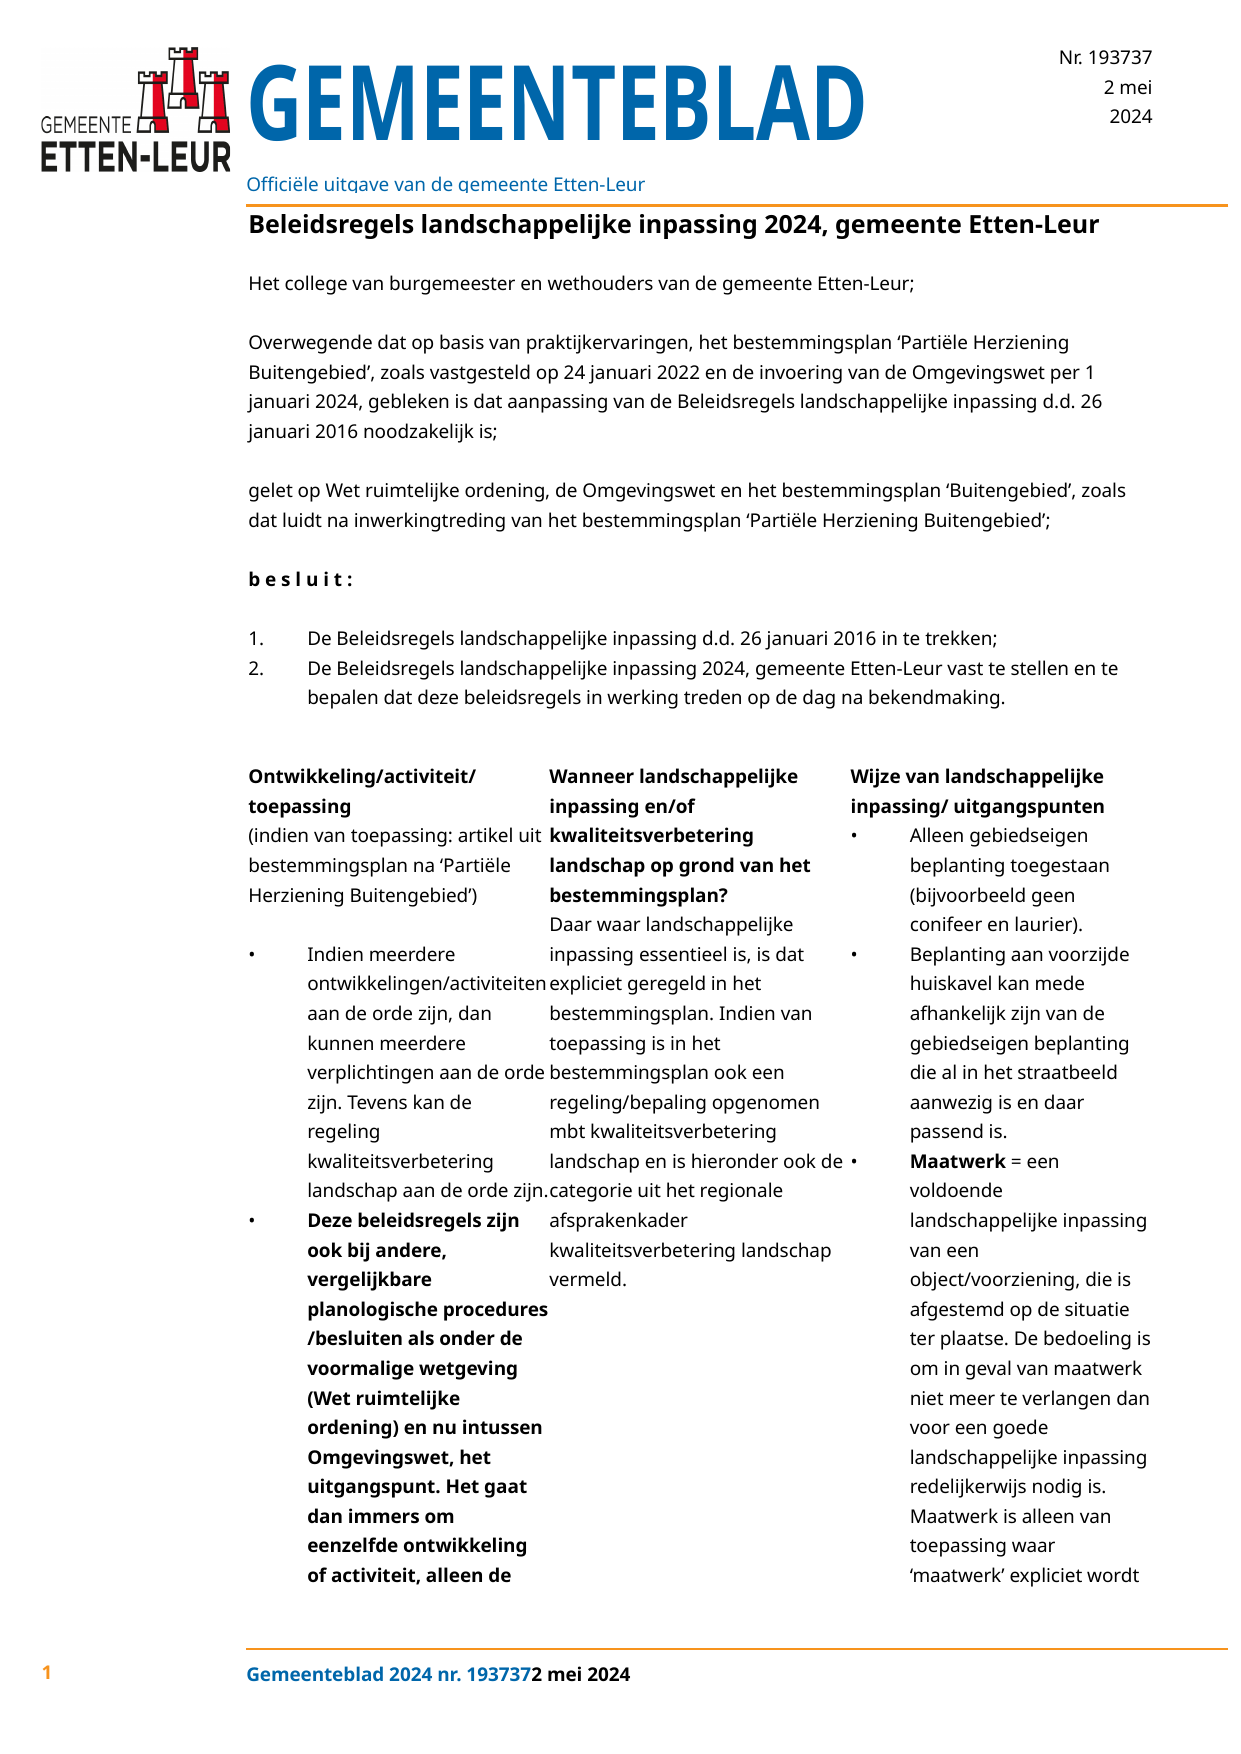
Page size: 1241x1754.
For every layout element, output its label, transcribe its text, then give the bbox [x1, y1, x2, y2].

table_header Wanneer landschappelijke inpassing en/of kwaliteitsverbetering landschap op grond van het bestemmingsplan? Daar waar landschappelijke inpassing essentieel is, is dat expliciet geregeld in het bestemmingsplan. Indien van toepassing is in het bestemmingsplan ook een regeling/bepaling opgenomen mbt kwaliteitsverbetering landschap en is hieronder ook de categorie uit het regionale afsprakenkader kwaliteitsverbetering landschap vermeld. [549, 764, 850, 1588]
table_header Ontwikkeling/activiteit/toepassing (indien van toepassing: artikel uit bestemmingsplan na ‘Partiële Herziening Buitengebied’) Indien meerdere ontwikkelingen/activiteiten aan de orde zijn, dan kunnen meerdere verplichtingen aan de orde zijn. Tevens kan de regeling kwaliteitsverbetering landschap aan de orde zijn. Deze beleidsregels zijn ook bij andere, vergelijkbare planologische procedures /besluiten als onder de voormalige wetgeving (Wet ruimtelijke ordening) en nu intussen Omgevingswet, het uitgangspunt. Het gaat dan immers om eenzelfde ontwikkeling of activiteit, alleen de [248, 764, 549, 1588]
text Beleidsregels landschappelijke inpassing 2024, gemeente Etten-Leur [248, 207, 1152, 241]
text Overwegende dat op basis van praktijkervaringen, het bestemmingsplan ‘Partiële Herziening Buitengebied’, zoals vastgesteld op 24 januari 2022 en de invoering van de Omgevingswet per 1 januari 2024, gebleken is dat aanpassing van de Beleidsregels landschappelijke inpassing d.d. 26 januari 2016 noodzakelijk is; [248, 329, 1152, 444]
table_header Wijze van landschappelijke inpassing/ uitgangspunten Alleen gebiedseigen beplanting toegestaan (bijvoorbeeld geen conifeer en laurier). Beplanting aan voorzijde huiskavel kan mede afhankelijk zijn van de gebiedseigen beplanting die al in het straatbeeld aanwezig is en daar passend is. Maatwerk = een voldoende landschappelijke inpassing van een object/voorziening, die is afgestemd op de situatie ter plaatse. De bedoeling is om in geval van maatwerk niet meer te verlangen dan voor een goede landschappelijke inpassing redelijkerwijs nodig is. Maatwerk is alleen van toepassing waar ‘maatwerk’ expliciet wordt [850, 764, 1152, 1588]
text Het college van burgemeester en wethouders van de gemeente Etten-Leur; [248, 270, 1152, 296]
picture [41, 47, 231, 172]
text b e s l u i t : [248, 566, 1152, 592]
list De Beleidsregels landschappelijke inpassing d.d. 26 januari 2016 in te trekken; [248, 625, 1152, 651]
text gelet op Wet ruimtelijke ordening, de Omgevingswet en het bestemmingsplan ‘Buitengebied’, zoals dat luidt na inwerkingtreding van het bestemmingsplan ‘Partiële Herziening Buitengebied’; [248, 477, 1152, 533]
list De Beleidsregels landschappelijke inpassing 2024, gemeente Etten-Leur vast te stellen en te bepalen dat deze beleidsregels in werking treden op de dag na bekendmaking. [248, 655, 1152, 710]
